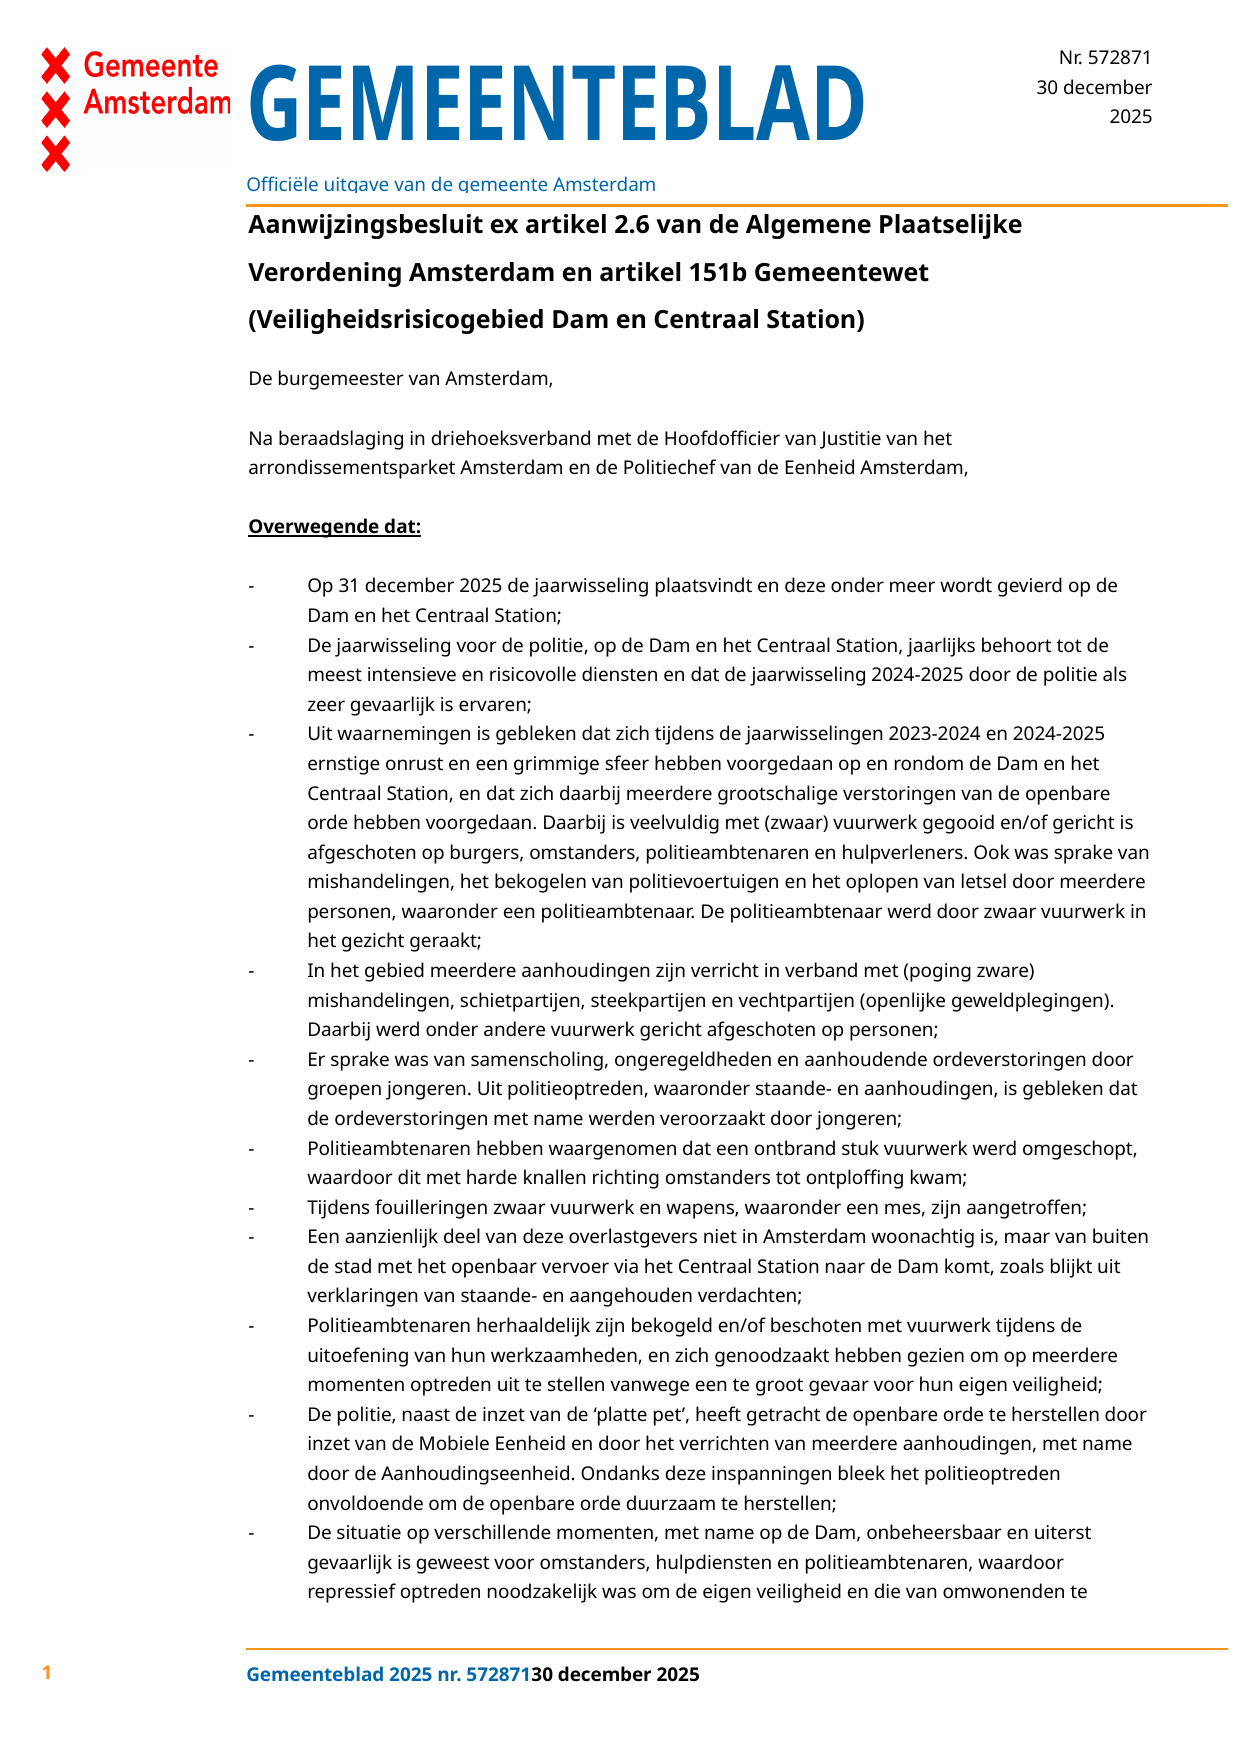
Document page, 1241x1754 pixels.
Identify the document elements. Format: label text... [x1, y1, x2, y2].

list De situatie op verschillende momenten, met name op de Dam, onbeheersbaar en uiterst gevaarlijk is geweest voor omstanders, hulpdiensten en politieambtenaren, waardoor repressief optreden noodzakelijk was om de eigen veiligheid en die van omwonenden te [248, 1519, 1152, 1604]
list Uit waarnemingen is gebleken dat zich tijdens de jaarwisselingen 2023-2024 en 2024-2025 ernstige onrust en een grimmige sfeer hebben voorgedaan op en rondom de Dam en het Centraal Station, en dat zich daarbij meerdere grootschalige verstoringen van de openbare orde hebben voorgedaan. Daarbij is veelvuldig met (zwaar) vuurwerk gegooid en/of gericht is afgeschoten op burgers, omstanders, politieambtenaren en hulpverleners. Ook was sprake van mishandelingen, het bekogelen van politievoertuigen en het oplopen van letsel door meerdere personen, waaronder een politieambtenaar. De politieambtenaar werd door zwaar vuurwerk in het gezicht geraakt; [248, 721, 1152, 953]
text Na beraadslaging in driehoeksverband met de Hoofdofficier van Justitie van het arrondissementsparket Amsterdam en de Politiechef van de Eenheid Amsterdam, [248, 425, 1152, 480]
text Overwegende dat: [248, 513, 1152, 539]
picture [41, 47, 231, 172]
list In het gebied meerdere aanhoudingen zijn verricht in verband met (poging zware) mishandelingen, schietpartijen, steekpartijen en vechtpartijen (openlijke geweldplegingen). Daarbij werd onder andere vuurwerk gericht afgeschoten op personen; [248, 957, 1152, 1042]
list Er sprake was van samenscholing, ongeregeldheden en aanhoudende ordeverstoringen door groepen jongeren. Uit politieoptreden, waaronder staande- en aanhoudingen, is gebleken dat de ordeverstoringen met name werden veroorzaakt door jongeren; [248, 1046, 1152, 1131]
list Tijdens fouilleringen zwaar vuurwerk en wapens, waaronder een mes, zijn aangetroffen; [248, 1194, 1152, 1219]
list Een aanzienlijk deel van deze overlastgevers niet in Amsterdam woonachtig is, maar van buiten de stad met het openbaar vervoer via het Centraal Station naar de Dam komt, zoals blijkt uit verklaringen van staande- en aangehouden verdachten; [248, 1223, 1152, 1308]
list Op 31 december 2025 de jaarwisseling plaatsvindt en deze onder meer wordt gevierd op de Dam en het Centraal Station; [248, 573, 1152, 628]
list De jaarwisseling voor de politie, op de Dam en het Centraal Station, jaarlijks behoort tot de meest intensieve en risicovolle diensten en dat de jaarwisseling 2024-2025 door de politie als zeer gevaarlijk is ervaren; [248, 632, 1152, 717]
text De burgemeester van Amsterdam, [248, 366, 1152, 391]
list Politieambtenaren hebben waargenomen dat een ontbrand stuk vuurwerk werd omgeschopt, waardoor dit met harde knallen richting omstanders tot ontploffing kwam; [248, 1135, 1152, 1190]
list Politieambtenaren herhaaldelijk zijn bekogeld en/of beschoten met vuurwerk tijdens de uitoefening van hun werkzaamheden, en zich genoodzaakt hebben gezien om op meerdere momenten optreden uit te stellen vanwege een te groot gevaar voor hun eigen veiligheid; [248, 1312, 1152, 1397]
text Aanwijzingsbesluit ex artikel 2.6 van de Algemene Plaatselijke Verordening Amsterdam en artikel 151b Gemeentewet (Veiligheidsrisicogebied Dam en Centraal Station) [248, 207, 1152, 336]
list De politie, naast de inzet van de ‘platte pet’, heeft getracht de openbare orde te herstellen door inzet van de Mobiele Eenheid en door het verrichten van meerdere aanhoudingen, met name door de Aanhoudingseenheid. Ondanks deze inspanningen bleek het politieoptreden onvoldoende om de openbare orde duurzaam te herstellen; [248, 1401, 1152, 1515]
